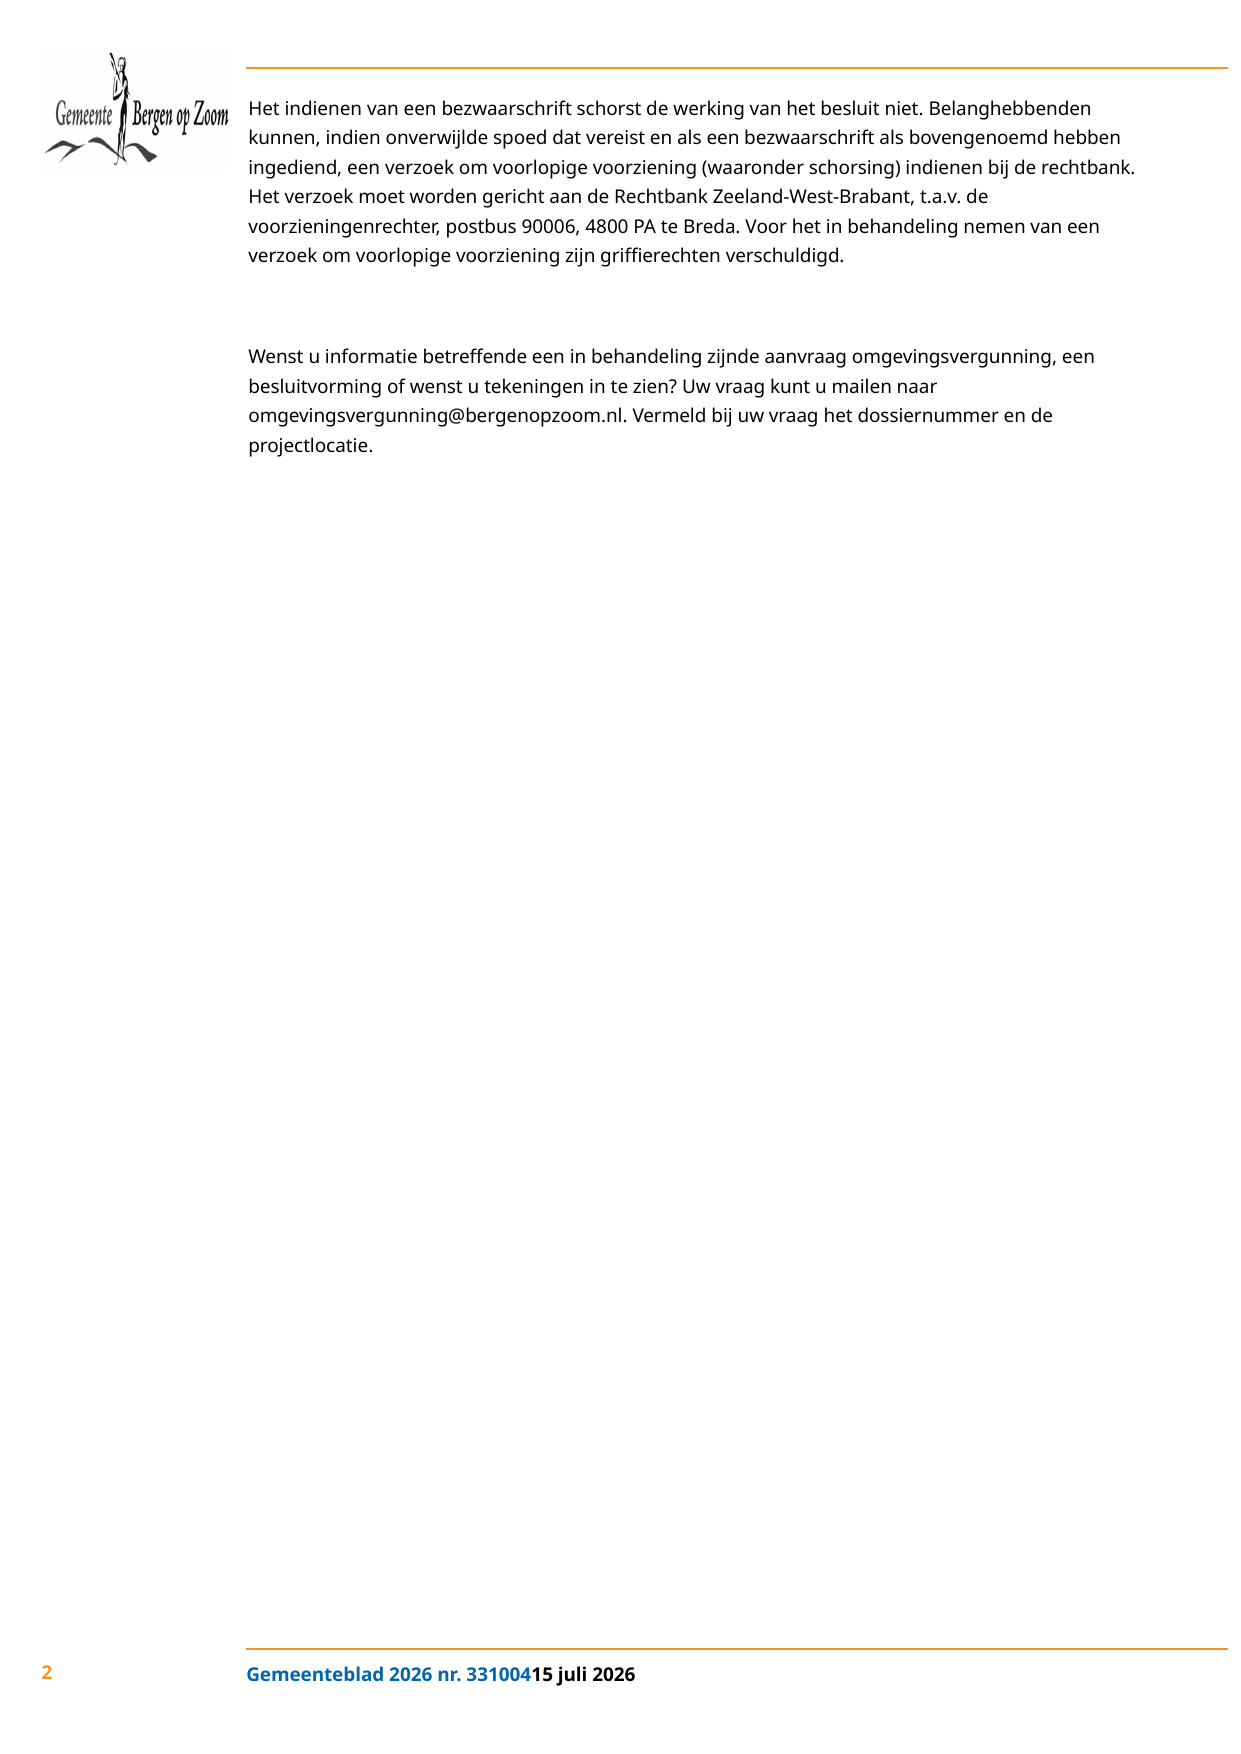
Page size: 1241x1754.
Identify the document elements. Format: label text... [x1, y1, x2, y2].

text Het indienen van een bezwaarschrift schorst de werking van het besluit niet. Belanghebbenden kunnen, indien onverwijlde spoed dat vereist en als een bezwaarschrift als bovengenoemd hebben ingediend, een verzoek om voorlopige voorziening (waaronder schorsing) indienen bij de rechtbank. Het verzoek moet worden gericht aan de Rechtbank Zeeland-West-Brabant, t.a.v. de voorzieningenrechter, postbus 90006, 4800 PA te Breda. Voor het in behandeling nemen van een verzoek om voorlopige voorziening zijn griffierechten verschuldigd. [248, 95, 1152, 268]
text Wenst u informatie betreffende een in behandeling zijnde aanvraag omgevingsvergunning, een besluitvorming of wenst u tekeningen in te zien? Uw vraag kunt u mailen naar omgevingsvergunning@bergenopzoom.nl. Vermeld bij uw vraag het dossiernummer en de projectlocatie. [248, 343, 1152, 458]
picture [41, 47, 231, 172]
